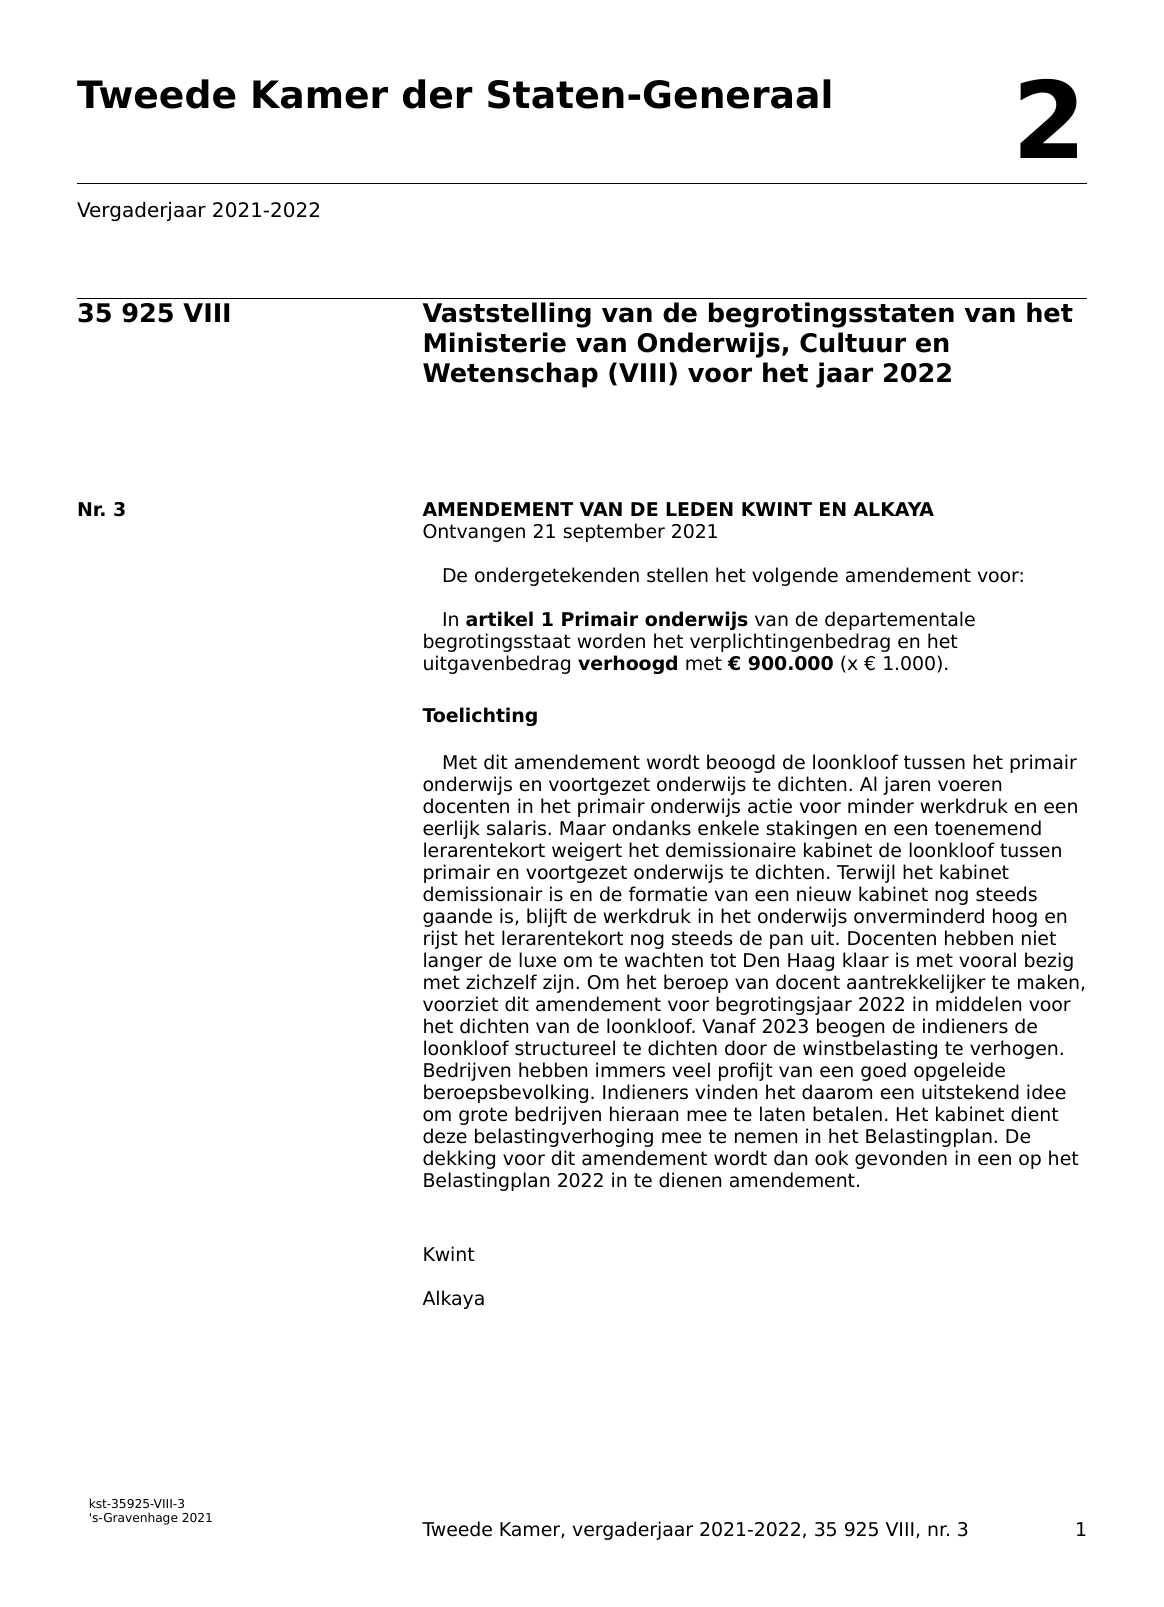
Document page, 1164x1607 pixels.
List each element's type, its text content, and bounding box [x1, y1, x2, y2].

subtitle Nr. 3 AMENDEMENT VAN DE LEDEN KWINT EN ALKAYA [77, 499, 1087, 521]
table_header 2 [886, 59, 1087, 183]
text 's-Gravenhage 2021 [88, 1511, 323, 1525]
text Ontvangen 21 september 2021 [422, 521, 1087, 543]
text In artikel 1 Primair onderwijs van de departementale begrotingsstaat worden het verplichtingenbedrag en het uitgavenbedrag verhoogd met € 900.000 (x € 1.000). [422, 609, 1087, 675]
text Kwint Alkaya [422, 1222, 1087, 1310]
subtitle 35 925 VIII Vaststelling van de begrotingsstaten van het Ministerie van Onderwijs, Cultuur en Wetenschap (VIII) voor het jaar 2022 [77, 299, 1087, 388]
subtitle Toelichting [422, 705, 1087, 727]
text De ondergetekenden stellen het volgende amendement voor: [422, 565, 1087, 587]
text Met dit amendement wordt beoogd de loonkloof tussen het primair onderwijs en voortgezet onderwijs te dichten. Al jaren voeren docenten in het primair onderwijs actie voor minder werkdruk en een eerlijk salaris. Maar ondanks enkele stakingen en een toenemend lerarentekort weigert het demissionaire kabinet de loonkloof tussen primair en voortgezet onderwijs te dichten. Terwijl het kabinet demissionair is en de formatie van een nieuw kabinet nog steeds gaande is, blijft de werkdruk in het onderwijs onverminderd hoog en rijst het lerarentekort nog steeds de pan uit. Docenten hebben niet langer de luxe om te wachten tot Den Haag klaar is met vooral bezig met zichzelf zijn. Om het beroep van docent aantrekkelijker te maken, voorziet dit amendement voor begrotingsjaar 2022 in middelen voor het dichten van de loonkloof. Vanaf 2023 beogen de indieners de loonkloof structureel te dichten door de winstbelasting te verhogen. Bedrijven hebben immers veel profijt van een goed opgeleide beroepsbevolking. Indieners vinden het daarom een uitstekend idee om grote bedrijven hieraan mee te laten betalen. Het kabinet dient deze belastingverhoging mee te nemen in het Belastingplan. De dekking voor dit amendement wordt dan ook gevonden in een op het Belastingplan 2022 in te dienen amendement. [422, 752, 1087, 1192]
text kst-35925-VIII-3 [88, 1497, 323, 1511]
table_cell Vergaderjaar 2021-2022 [77, 184, 1087, 298]
table_header Tweede Kamer der Staten-Generaal [77, 59, 886, 183]
